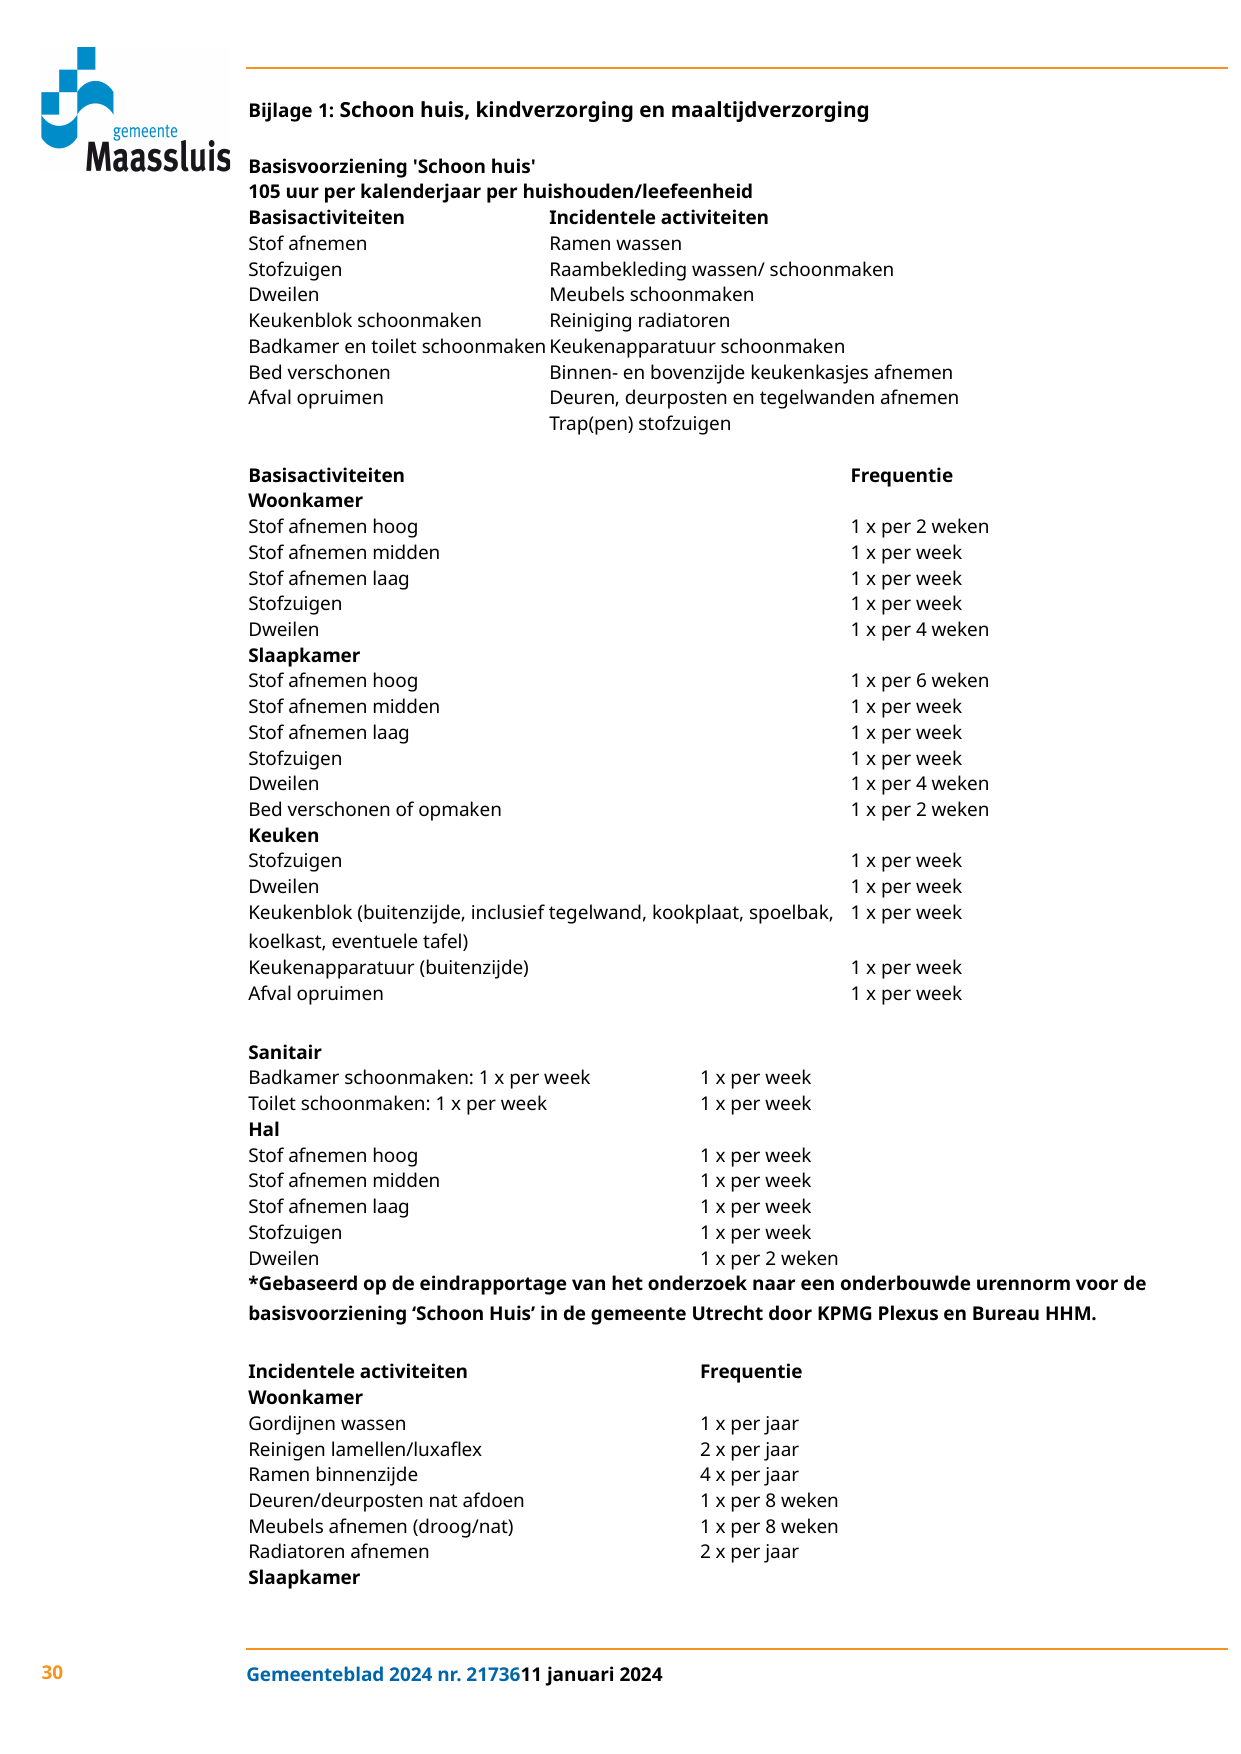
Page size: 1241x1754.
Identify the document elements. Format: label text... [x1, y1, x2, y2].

table_cell Stof afnemen midden [248, 693, 850, 719]
table_cell Badkamer schoonmaken: 1 x per week [248, 1065, 700, 1090]
table_cell Stofzuigen [248, 256, 549, 282]
table_cell Stofzuigen [248, 590, 850, 616]
table_cell [248, 410, 549, 436]
table_cell 1 x per 8 weken [700, 1513, 1152, 1539]
table_cell 1 x per week [850, 719, 1152, 745]
table_cell [248, 436, 1152, 462]
table_cell 1 x per week [850, 565, 1152, 590]
table_header Incidentele activiteiten [248, 1359, 700, 1384]
table_cell Dweilen [248, 616, 850, 642]
table_cell 2 x per jaar [700, 1539, 1152, 1564]
table_cell Dweilen [248, 1245, 700, 1270]
table_cell Stofzuigen [248, 1219, 700, 1245]
table_cell Ramen wassen [549, 230, 1152, 256]
table_cell Afval opruimen [248, 980, 850, 1006]
table_cell 1 x per jaar [700, 1410, 1152, 1436]
table_cell Toilet schoonmaken: 1 x per week [248, 1090, 700, 1116]
table_cell Slaapkamer [248, 1565, 1152, 1590]
table_cell Bed verschonen of opmaken [248, 796, 850, 822]
table_cell Deuren, deurposten en tegelwanden afnemen [549, 385, 1152, 410]
table_cell 1 x per 4 weken [850, 616, 1152, 642]
table_cell Binnen- en bovenzijde keukenkasjes afnemen [549, 359, 1152, 384]
table_cell Meubels afnemen (droog/nat) [248, 1513, 700, 1539]
table_cell Woonkamer [248, 1384, 1152, 1410]
table_cell 1 x per week [850, 955, 1152, 980]
table_cell 1 x per week [700, 1065, 1152, 1090]
table_header Frequentie [700, 1359, 1152, 1384]
table_cell 1 x per 6 weken [850, 668, 1152, 693]
table_cell 2 x per jaar [700, 1436, 1152, 1462]
table_cell 1 x per week [850, 745, 1152, 771]
picture [41, 47, 231, 172]
table_header Basisvoorziening 'Schoon huis' [248, 153, 1152, 179]
table_cell Badkamer en toilet schoonmaken [248, 333, 549, 359]
table_cell Slaapkamer [248, 642, 1152, 668]
table_cell Stofzuigen [248, 745, 850, 771]
table_cell Stof afnemen laag [248, 1193, 700, 1219]
table_header Sanitair [248, 1039, 1152, 1064]
table_cell Basisactiviteiten [248, 462, 850, 487]
table_cell Reinigen lamellen/luxaflex [248, 1436, 700, 1462]
table_cell *Gebaseerd op de eindrapportage van het onderzoek naar een onderbouwde urennorm voor de basisvoorziening ‘Schoon Huis’ in de gemeente Utrecht door KPMG Plexus en Bureau HHM. [248, 1270, 1152, 1326]
table_cell Gordijnen wassen [248, 1410, 700, 1436]
table_cell Stofzuigen [248, 848, 850, 873]
table_cell Stof afnemen laag [248, 565, 850, 590]
table_cell Stof afnemen midden [248, 1168, 700, 1193]
table_cell 1 x per week [700, 1219, 1152, 1245]
table_cell Woonkamer [248, 488, 1152, 513]
table_cell 1 x per 2 weken [700, 1245, 1152, 1270]
table_cell Keukenblok (buitenzijde, inclusief tegelwand, kookplaat, spoelbak, koelkast, eventuele tafel) [248, 899, 850, 954]
table_cell Keukenapparatuur schoonmaken [549, 333, 1152, 359]
table_cell Stof afnemen [248, 230, 549, 256]
table_cell Basisactiviteiten [248, 205, 549, 230]
table_cell 1 x per 8 weken [700, 1487, 1152, 1513]
table_cell 105 uur per kalenderjaar per huishouden/leefeenheid [248, 179, 1152, 204]
picture [41, 47, 77, 92]
table_cell Raambekleding wassen/ schoonmaken [549, 256, 1152, 282]
table_cell 1 x per week [850, 848, 1152, 873]
table_cell Stof afnemen hoog [248, 513, 850, 539]
table_cell Hal [248, 1116, 1152, 1142]
table_cell Reiniging radiatoren [549, 308, 1152, 333]
table_cell 1 x per week [850, 590, 1152, 616]
table_cell Keukenblok schoonmaken [248, 308, 549, 333]
table_cell 1 x per week [700, 1142, 1152, 1167]
table_cell Dweilen [248, 282, 549, 307]
table_cell Stof afnemen hoog [248, 668, 850, 693]
table_cell Stof afnemen hoog [248, 1142, 700, 1167]
table_cell Dweilen [248, 874, 850, 899]
table_cell Radiatoren afnemen [248, 1539, 700, 1564]
table_cell 4 x per jaar [700, 1462, 1152, 1487]
table_cell 1 x per week [850, 539, 1152, 565]
table_cell Afval opruimen [248, 385, 549, 410]
table_cell Stof afnemen midden [248, 539, 850, 565]
table_cell 1 x per week [700, 1090, 1152, 1116]
table_cell Ramen binnenzijde [248, 1462, 700, 1487]
table_cell Keuken [248, 822, 1152, 848]
table_cell 1 x per week [850, 980, 1152, 1006]
table_cell Dweilen [248, 771, 850, 796]
table_cell Frequentie [850, 462, 1152, 487]
table_cell 1 x per week [700, 1193, 1152, 1219]
table_cell 1 x per week [850, 899, 1152, 954]
table_cell Keukenapparatuur (buitenzijde) [248, 955, 850, 980]
table_cell Meubels schoonmaken [549, 282, 1152, 307]
table_cell Stof afnemen laag [248, 719, 850, 745]
table_cell Bed verschonen [248, 359, 549, 384]
table_cell Incidentele activiteiten [549, 205, 1152, 230]
table_cell 1 x per week [700, 1168, 1152, 1193]
table_cell 1 x per 2 weken [850, 513, 1152, 539]
table_cell Trap(pen) stofzuigen [549, 410, 1152, 436]
table_cell 1 x per 2 weken [850, 796, 1152, 822]
text Bijlage 1: Schoon huis, kindverzorging en maaltijdverzorging [248, 95, 1152, 123]
table_cell 1 x per 4 weken [850, 771, 1152, 796]
table_cell Deuren/deurposten nat afdoen [248, 1487, 700, 1513]
table_cell 1 x per week [850, 874, 1152, 899]
table_cell 1 x per week [850, 693, 1152, 719]
